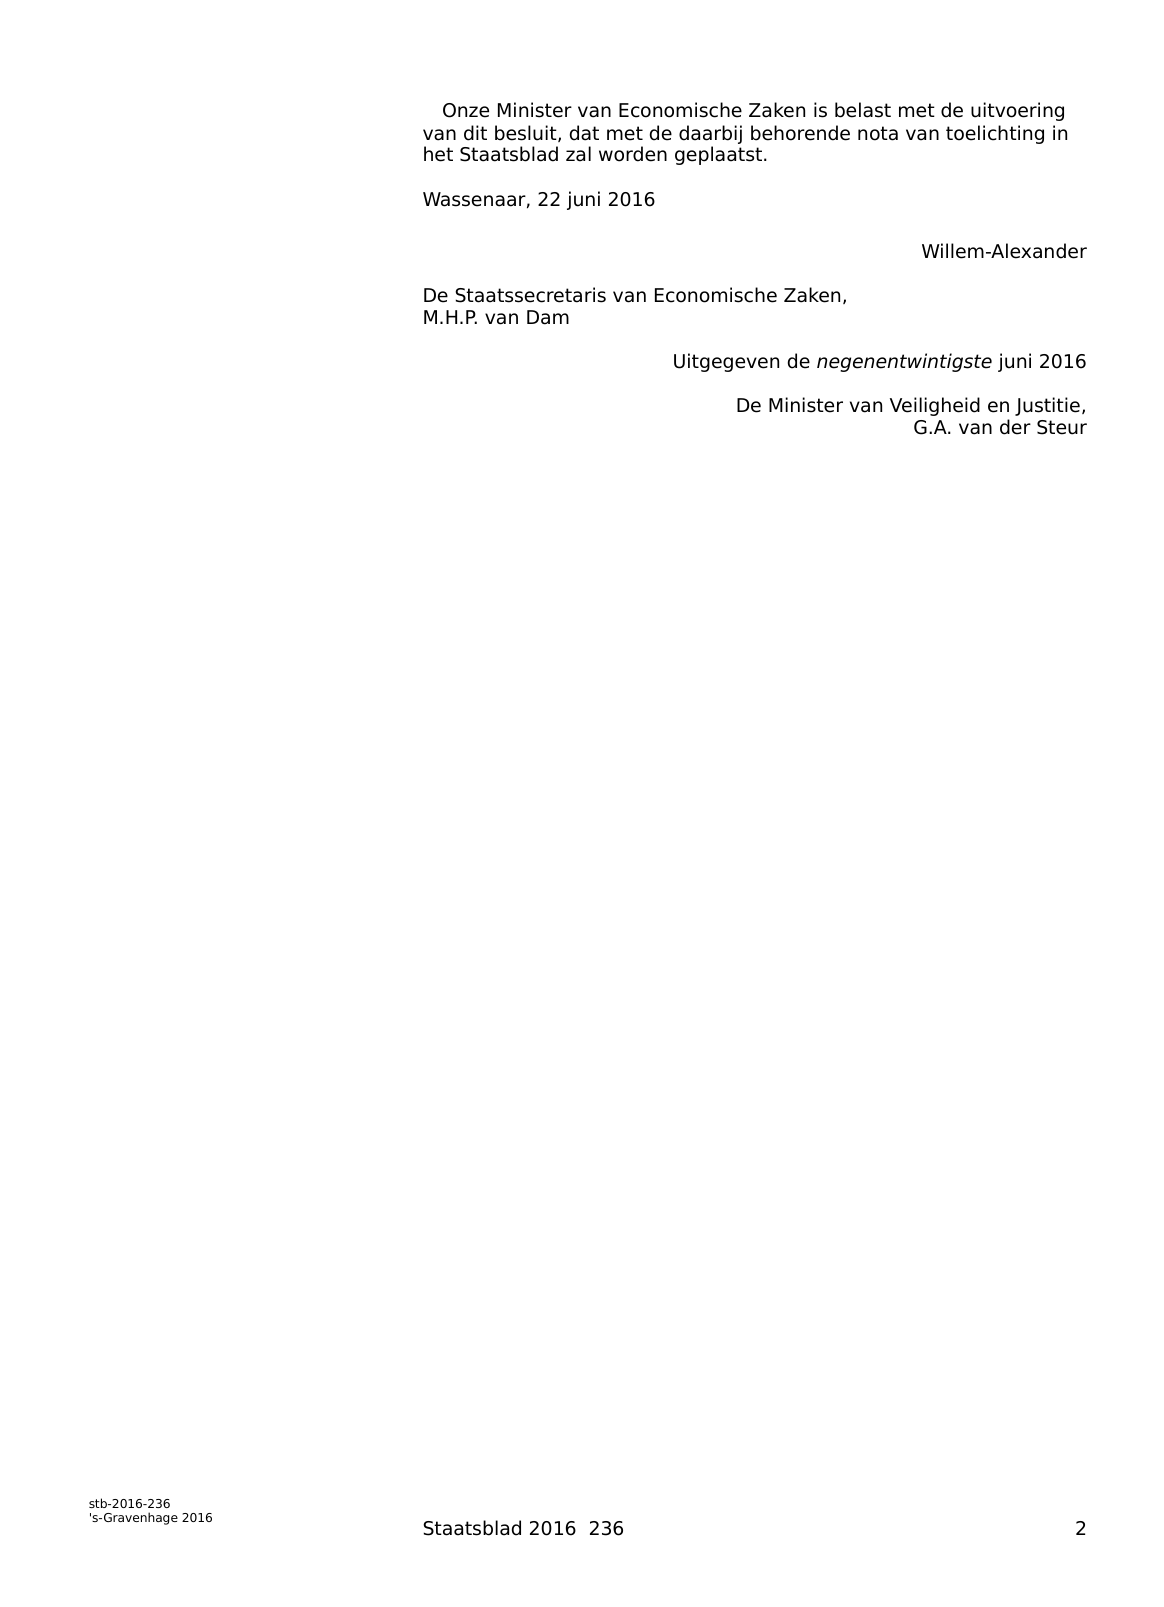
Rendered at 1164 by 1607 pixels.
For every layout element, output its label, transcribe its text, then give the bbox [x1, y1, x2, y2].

text stb-2016-236 [88, 1497, 323, 1511]
text Willem-Alexander [422, 241, 1087, 262]
text Wassenaar, 22 juni 2016 [422, 188, 1087, 211]
text De Minister van Veiligheid en Justitie, G.A. van der Steur [422, 395, 1087, 439]
text De Staatssecretaris van Economische Zaken, M.H.P. van Dam [422, 285, 1087, 329]
text Onze Minister van Economische Zaken is belast met de uitvoering van dit besluit, dat met de daarbij behorende nota van toelichting in het Staatsblad zal worden geplaatst. [422, 100, 1087, 166]
text Uitgegeven de negenentwintigste juni 2016 [422, 351, 1087, 373]
text 's-Gravenhage 2016 [88, 1511, 323, 1525]
